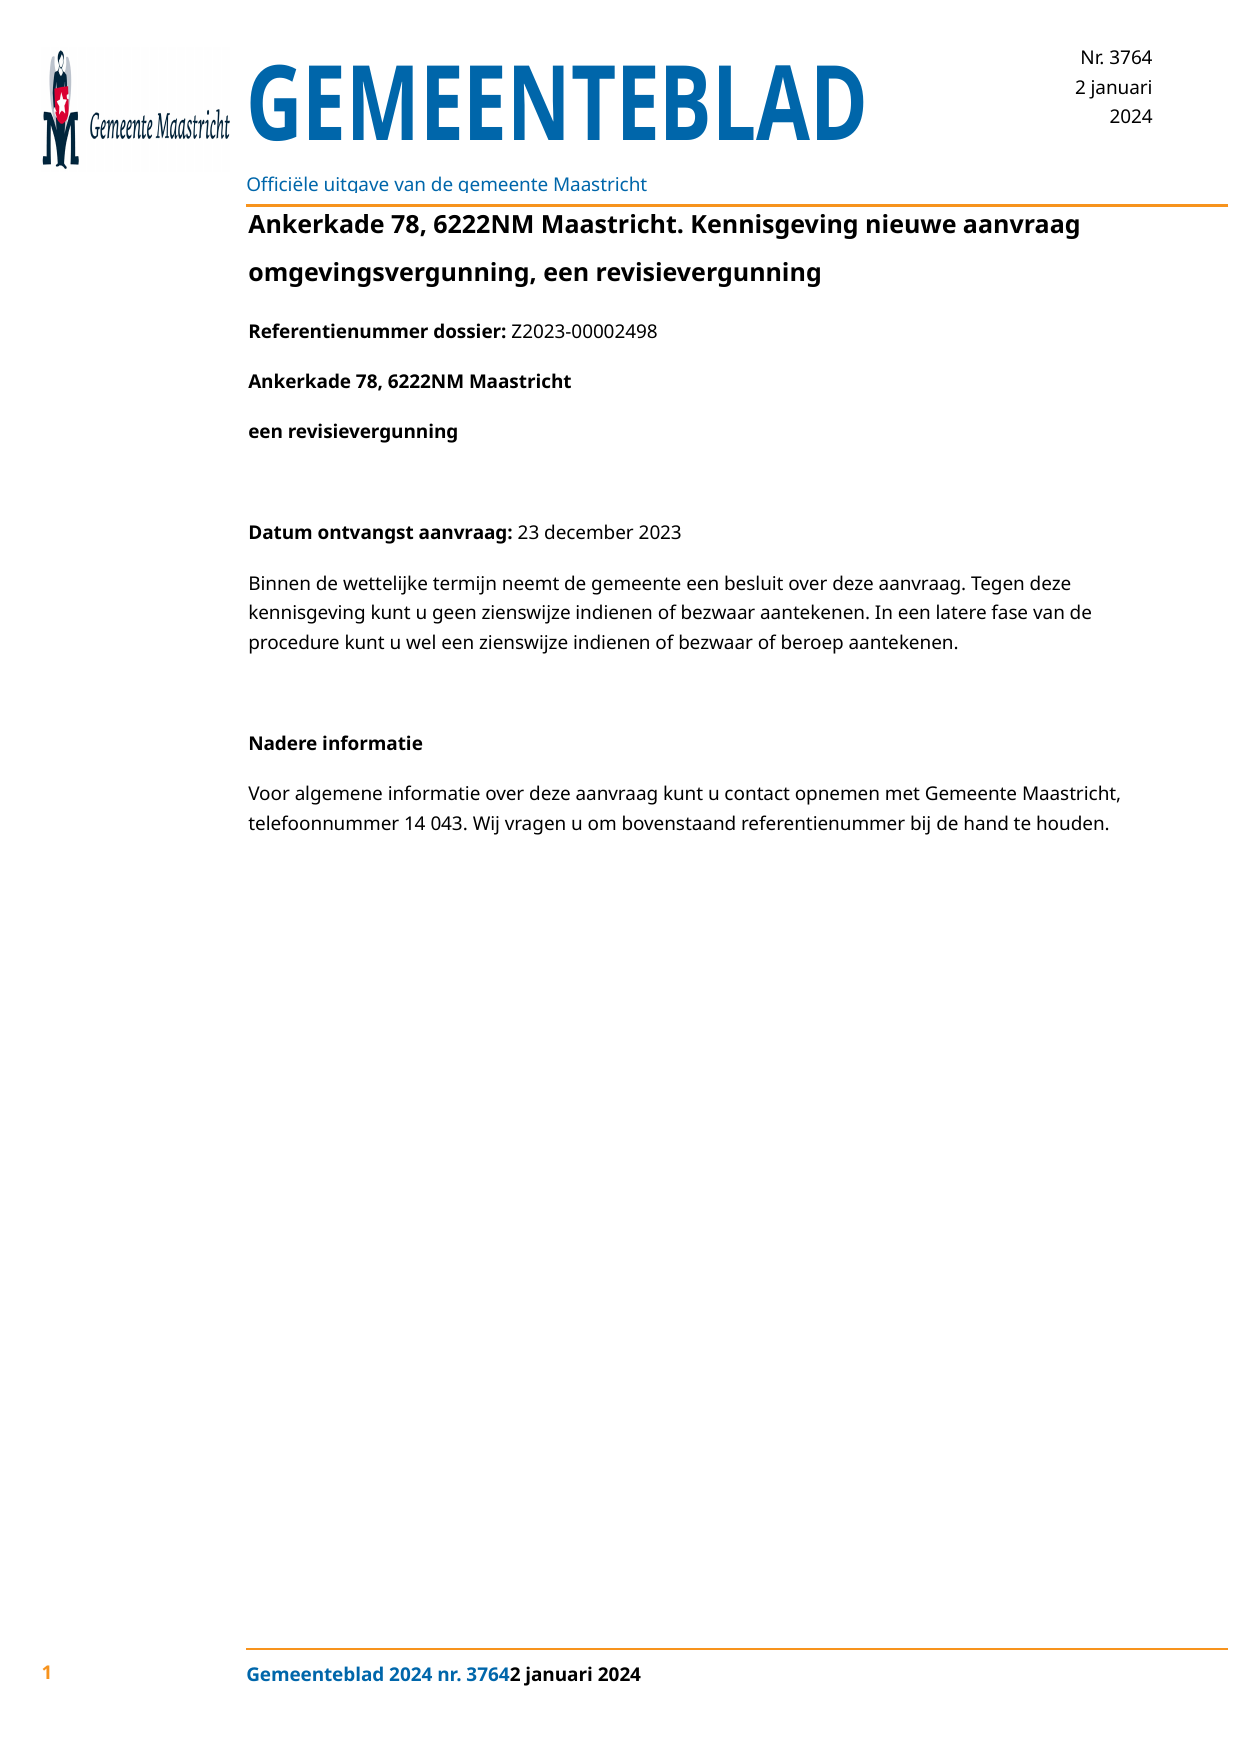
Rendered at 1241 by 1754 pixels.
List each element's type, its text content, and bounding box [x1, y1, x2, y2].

text Referentienummer dossier: Z2023-00002498 [248, 318, 1152, 344]
text Datum ontvangst aanvraag: 23 december 2023 [248, 519, 1152, 545]
picture [41, 47, 231, 172]
text Binnen de wettelijke termijn neemt de gemeente een besluit over deze aanvraag. Tegen deze kennisgeving kunt u geen zienswijze indienen of bezwaar aantekenen. In een latere fase van de procedure kunt u wel een zienswijze indienen of bezwaar of beroep aantekenen. [248, 570, 1152, 655]
text een revisievergunning [248, 419, 1152, 444]
text Ankerkade 78, 6222NM Maastricht. Kennisgeving nieuwe aanvraag omgevingsvergunning, een revisievergunning [248, 207, 1152, 288]
text Ankerkade 78, 6222NM Maastricht [248, 368, 1152, 394]
text Nadere informatie [248, 730, 1152, 756]
text Voor algemene informatie over deze aanvraag kunt u contact opnemen met Gemeente Maastricht, telefoonnummer 14 043. Wij vragen u om bovenstaand referentienummer bij de hand te houden. [248, 780, 1152, 836]
